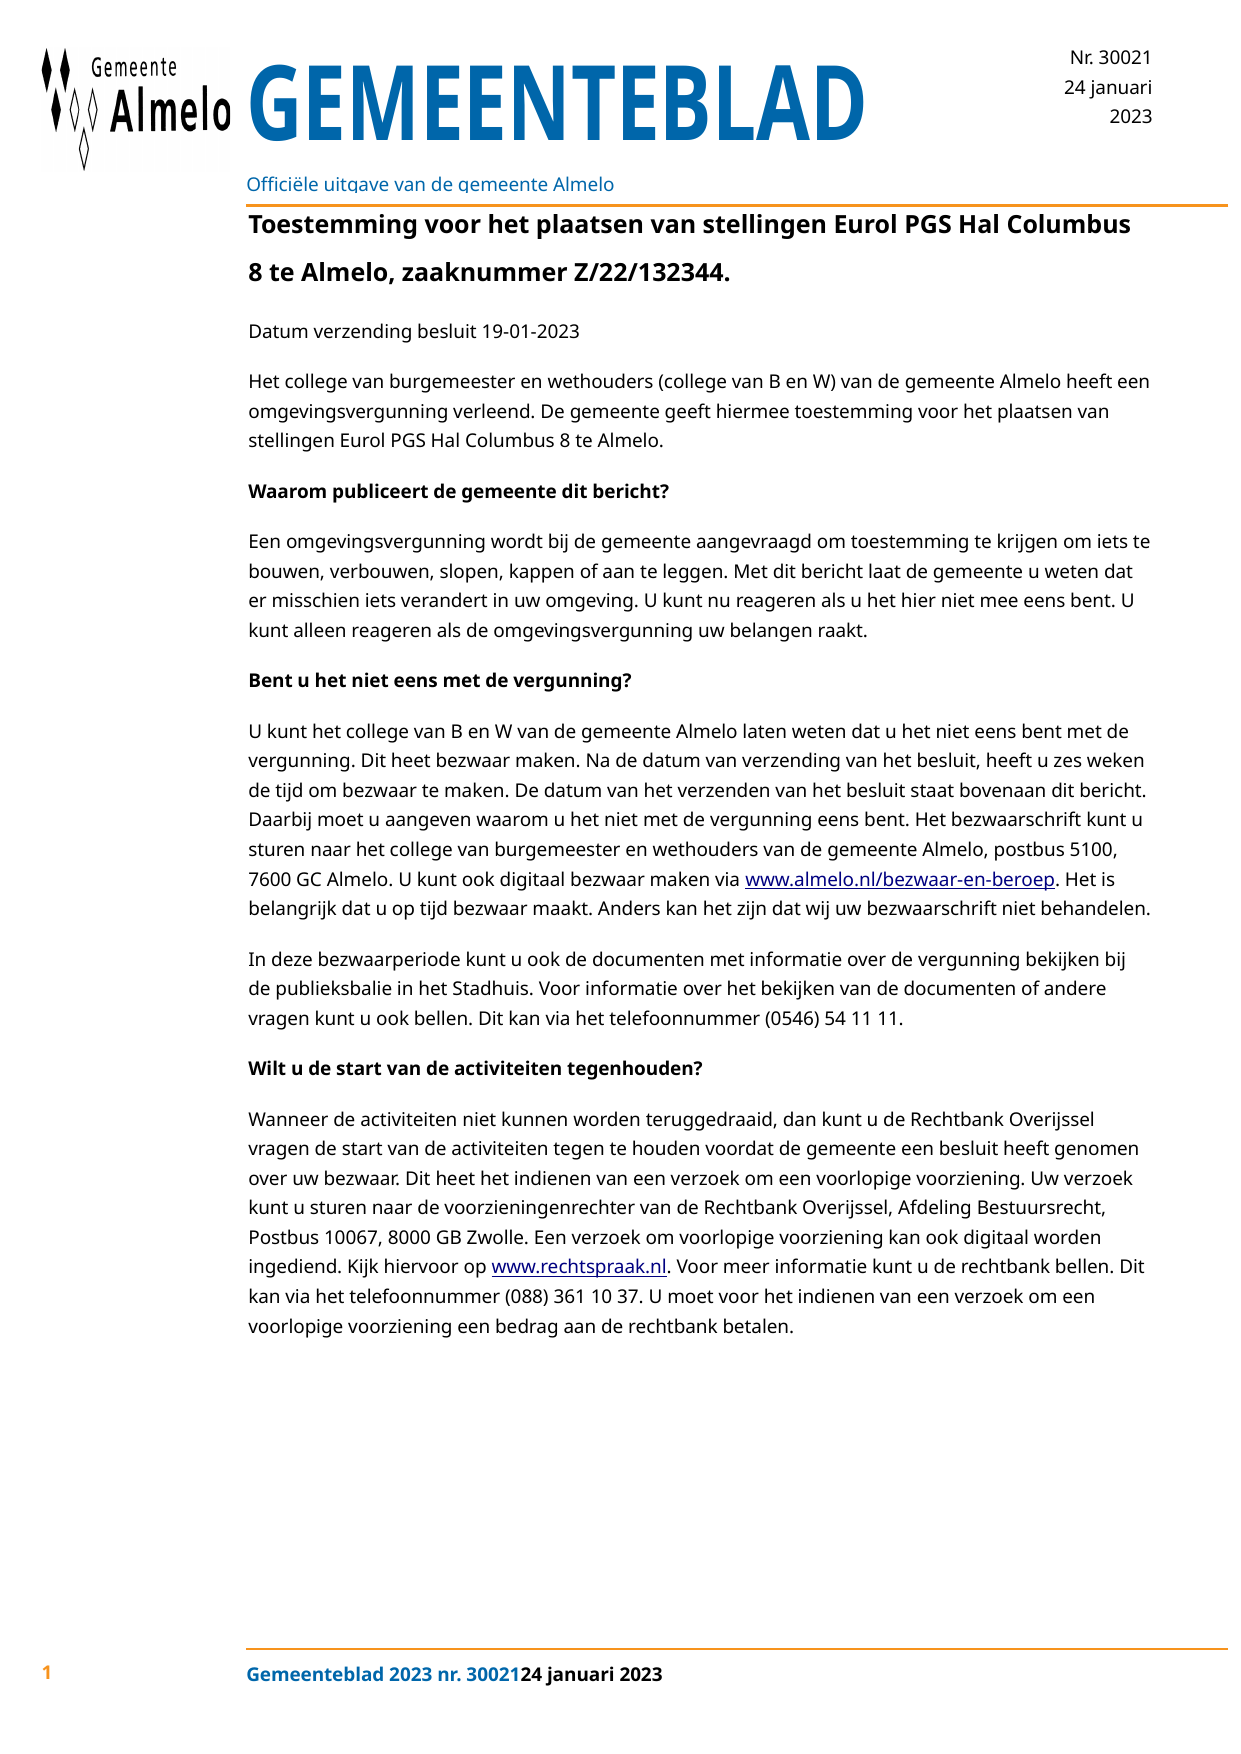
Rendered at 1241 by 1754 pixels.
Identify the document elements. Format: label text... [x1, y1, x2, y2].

text In deze bezwaarperiode kunt u ook de documenten met informatie over de vergunning bekijken bij de publieksbalie in het Stadhuis. Voor informatie over het bekijken van de documenten of andere vragen kunt u ook bellen. Dit kan via het telefoonnummer (0546) 54 11 11. [248, 946, 1152, 1031]
text Datum verzending besluit 19-01-2023 [248, 318, 1152, 344]
text Toestemming voor het plaatsen van stellingen Eurol PGS Hal Columbus 8 te Almelo, zaaknummer Z/22/132344. [248, 207, 1152, 288]
text Het college van burgemeester en wethouders (college van B en W) van de gemeente Almelo heeft een omgevingsvergunning verleend. De gemeente geeft hiermee toestemming voor het plaatsen van stellingen Eurol PGS Hal Columbus 8 te Almelo. [248, 368, 1152, 453]
text Wanneer de activiteiten niet kunnen worden teruggedraaid, dan kunt u de Rechtbank Overijssel vragen de start van de activiteiten tegen te houden voordat de gemeente een besluit heeft genomen over uw bezwaar. Dit heet het indienen van een verzoek om een voorlopige voorziening. Uw verzoek kunt u sturen naar de voorzieningenrechter van de Rechtbank Overijssel, Afdeling Bestuursrecht, Postbus 10067, 8000 GB Zwolle. Een verzoek om voorlopige voorziening kan ook digitaal worden ingediend. Kijk hiervoor op www.rechtspraak.nl. Voor meer informatie kunt u de rechtbank bellen. Dit kan via het telefoonnummer (088) 361 10 37. U moet voor het indienen van een verzoek om een voorlopige voorziening een bedrag aan de rechtbank betalen. [248, 1106, 1152, 1339]
text U kunt het college van B en W van de gemeente Almelo laten weten dat u het niet eens bent met de vergunning. Dit heet bezwaar maken. Na de datum van verzending van het besluit, heeft u zes weken de tijd om bezwaar te maken. De datum van het verzenden van het besluit staat bovenaan dit bericht. Daarbij moet u aangeven waarom u het niet met de vergunning eens bent. Het bezwaarschrift kunt u sturen naar het college van burgemeester en wethouders van de gemeente Almelo, postbus 5100, 7600 GC Almelo. U kunt ook digitaal bezwaar maken via www.almelo.nl/bezwaar-en-beroep. Het is belangrijk dat u op tijd bezwaar maakt. Anders kan het zijn dat wij uw bezwaarschrift niet behandelen. [248, 718, 1152, 921]
picture [41, 47, 231, 172]
text Waarom publiceert de gemeente dit bericht? [248, 478, 1152, 504]
text Een omgevingsvergunning wordt bij de gemeente aangevraagd om toestemming te krijgen om iets te bouwen, verbouwen, slopen, kappen of aan te leggen. Met dit bericht laat de gemeente u weten dat er misschien iets verandert in uw omgeving. U kunt nu reageren als u het hier niet mee eens bent. U kunt alleen reageren als de omgevingsvergunning uw belangen raakt. [248, 528, 1152, 643]
text Wilt u de start van de activiteiten tegenhouden? [248, 1055, 1152, 1081]
text Bent u het niet eens met de vergunning? [248, 667, 1152, 693]
